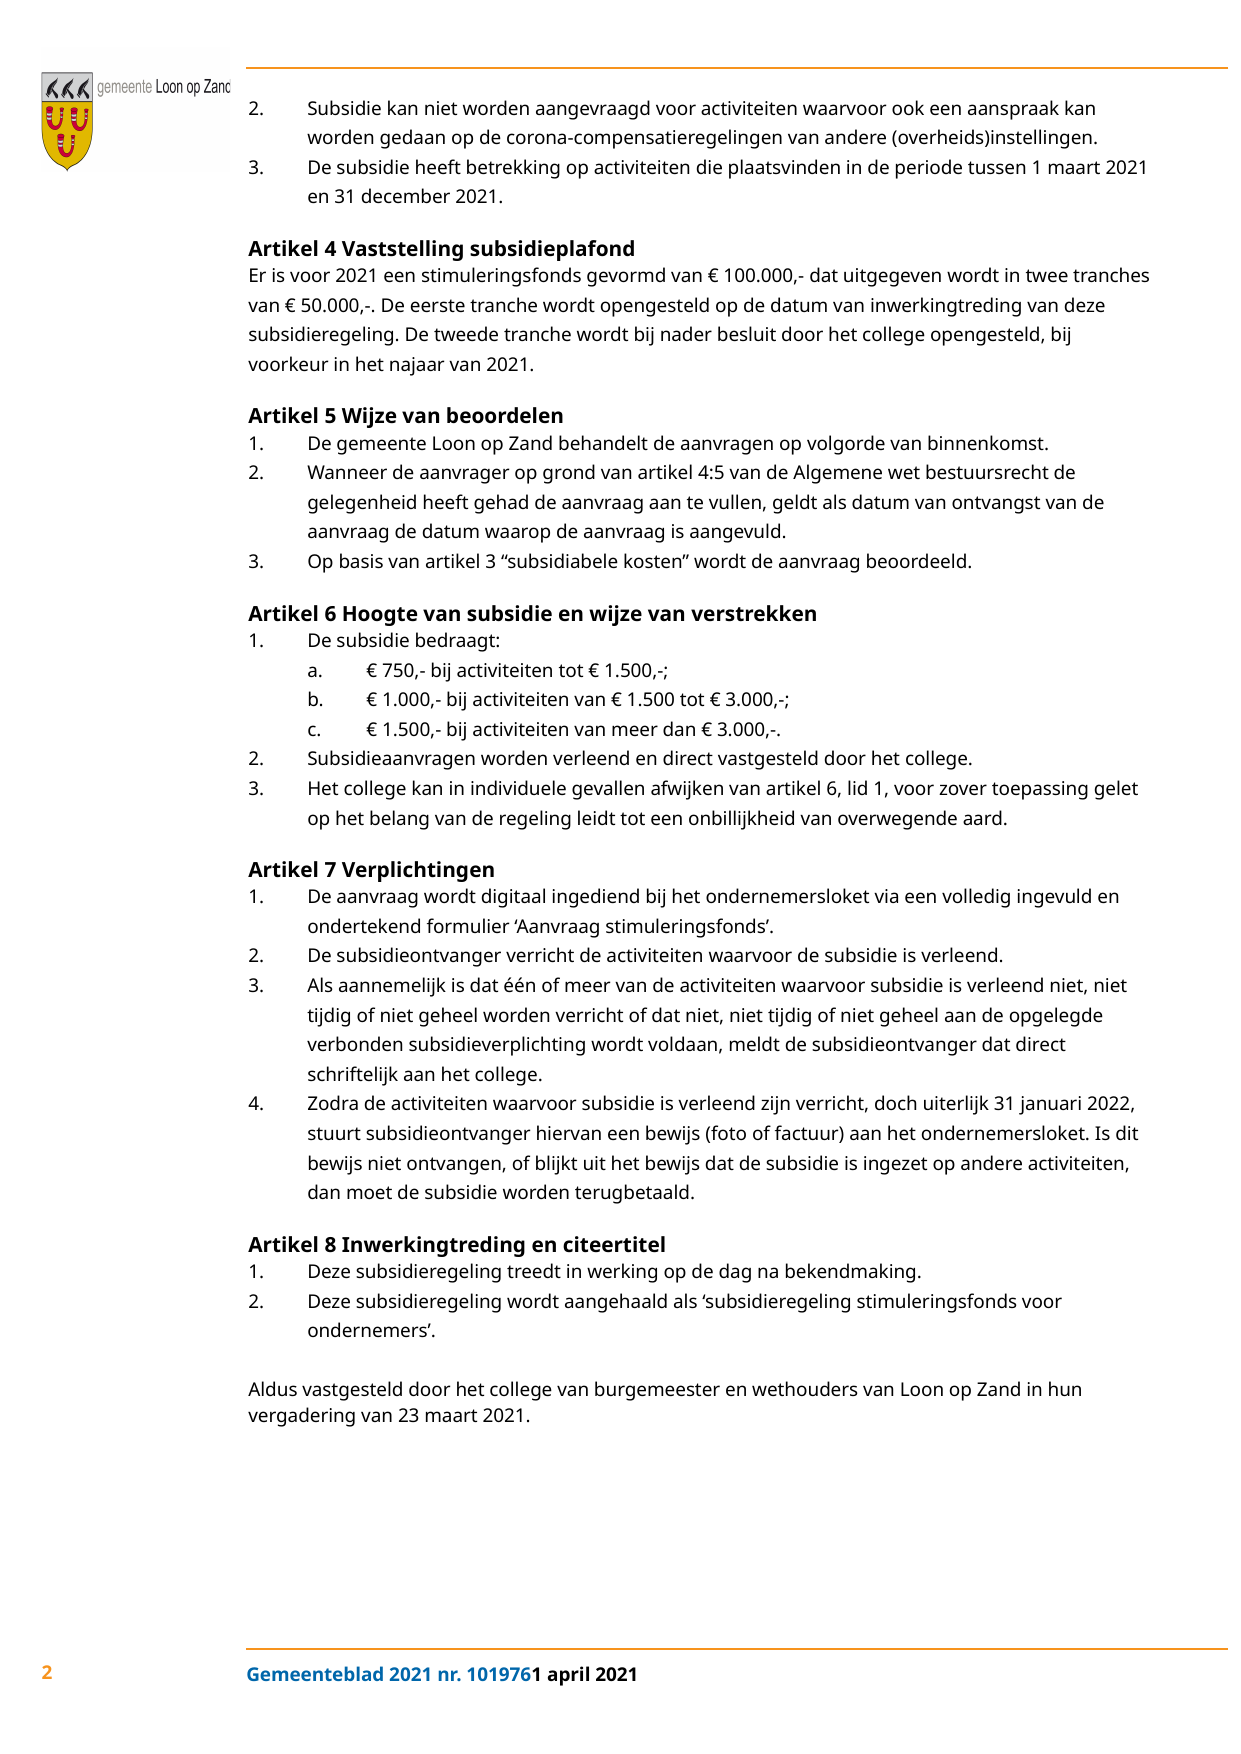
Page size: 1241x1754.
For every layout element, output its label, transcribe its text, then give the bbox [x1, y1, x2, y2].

list Wanneer de aanvrager op grond van artikel 4:5 van de Algemene wet bestuursrecht de gelegenheid heeft gehad de aanvraag aan te vullen, geldt als datum van ontvangst van de aanvraag de datum waarop de aanvraag is aangevuld. [248, 459, 1152, 544]
text Aldus vastgesteld door het college van burgemeester en wethouders van Loon op Zand in hun vergadering van 23 maart 2021. [248, 1377, 1152, 1428]
text Artikel 6 Hoogte van subsidie en wijze van verstrekken [248, 599, 1152, 627]
list Zodra de activiteiten waarvoor subsidie is verleend zijn verricht, doch uiterlijk 31 januari 2022, stuurt subsidieontvanger hiervan een bewijs (foto of factuur) aan het ondernemersloket. Is dit bewijs niet ontvangen, of blijkt uit het bewijs dat de subsidie is ingezet op andere activiteiten, dan moet de subsidie worden terugbetaald. [248, 1091, 1152, 1205]
list Op basis van artikel 3 “subsidiabele kosten” wordt de aanvraag beoordeeld. [248, 548, 1152, 574]
text Artikel 5 Wijze van beoordelen [248, 402, 1152, 430]
text Artikel 7 Verplichtingen [248, 855, 1152, 883]
list Het college kan in individuele gevallen afwijken van artikel 6, lid 1, voor zover toepassing gelet op het belang van de regeling leidt tot een onbillijkheid van overwegende aard. [248, 775, 1152, 830]
list De subsidie bedraagt: [248, 627, 1152, 653]
list Deze subsidieregeling treedt in werking op de dag na bekendmaking. [248, 1258, 1152, 1284]
list De gemeente Loon op Zand behandelt de aanvragen op volgorde van binnenkomst. [248, 430, 1152, 456]
list € 1.500,- bij activiteiten van meer dan € 3.000,-. [307, 716, 1152, 742]
list De subsidieontvanger verricht de activiteiten waarvoor de subsidie is verleend. [248, 943, 1152, 968]
list € 750,- bij activiteiten tot € 1.500,-; [307, 657, 1152, 682]
list Deze subsidieregeling wordt aangehaald als ‘subsidieregeling stimuleringsfonds voor ondernemers’. [248, 1288, 1152, 1343]
list De aanvraag wordt digitaal ingediend bij het ondernemersloket via een volledig ingevuld en ondertekend formulier ‘Aanvraag stimuleringsfonds’. [248, 883, 1152, 939]
list Subsidieaanvragen worden verleend en direct vastgesteld door het college. [248, 746, 1152, 771]
list Subsidie kan niet worden aangevraagd voor activiteiten waarvoor ook een aanspraak kan worden gedaan op de corona-compensatieregelingen van andere (overheids)instellingen. [248, 95, 1152, 150]
list € 1.000,- bij activiteiten van € 1.500 tot € 3.000,-; [307, 686, 1152, 712]
text Er is voor 2021 een stimuleringsfonds gevormd van € 100.000,- dat uitgegeven wordt in twee tranches van € 50.000,-. De eerste tranche wordt opengesteld op de datum van inwerkingtreding van deze subsidieregeling. De tweede tranche wordt bij nader besluit door het college opengesteld, bij voorkeur in het najaar van 2021. [248, 262, 1152, 377]
list De subsidie heeft betrekking op activiteiten die plaatsvinden in de periode tussen 1 maart 2021 en 31 december 2021. [248, 154, 1152, 209]
list Als aannemelijk is dat één of meer van de activiteiten waarvoor subsidie is verleend niet, niet tijdig of niet geheel worden verricht of dat niet, niet tijdig of niet geheel aan de opgelegde verbonden subsidieverplichting wordt voldaan, meldt de subsidieontvanger dat direct schriftelijk aan het college. [248, 972, 1152, 1087]
picture [41, 47, 231, 172]
text Artikel 8 Inwerkingtreding en citeertitel [248, 1230, 1152, 1258]
text Artikel 4 Vaststelling subsidieplafond [248, 234, 1152, 262]
